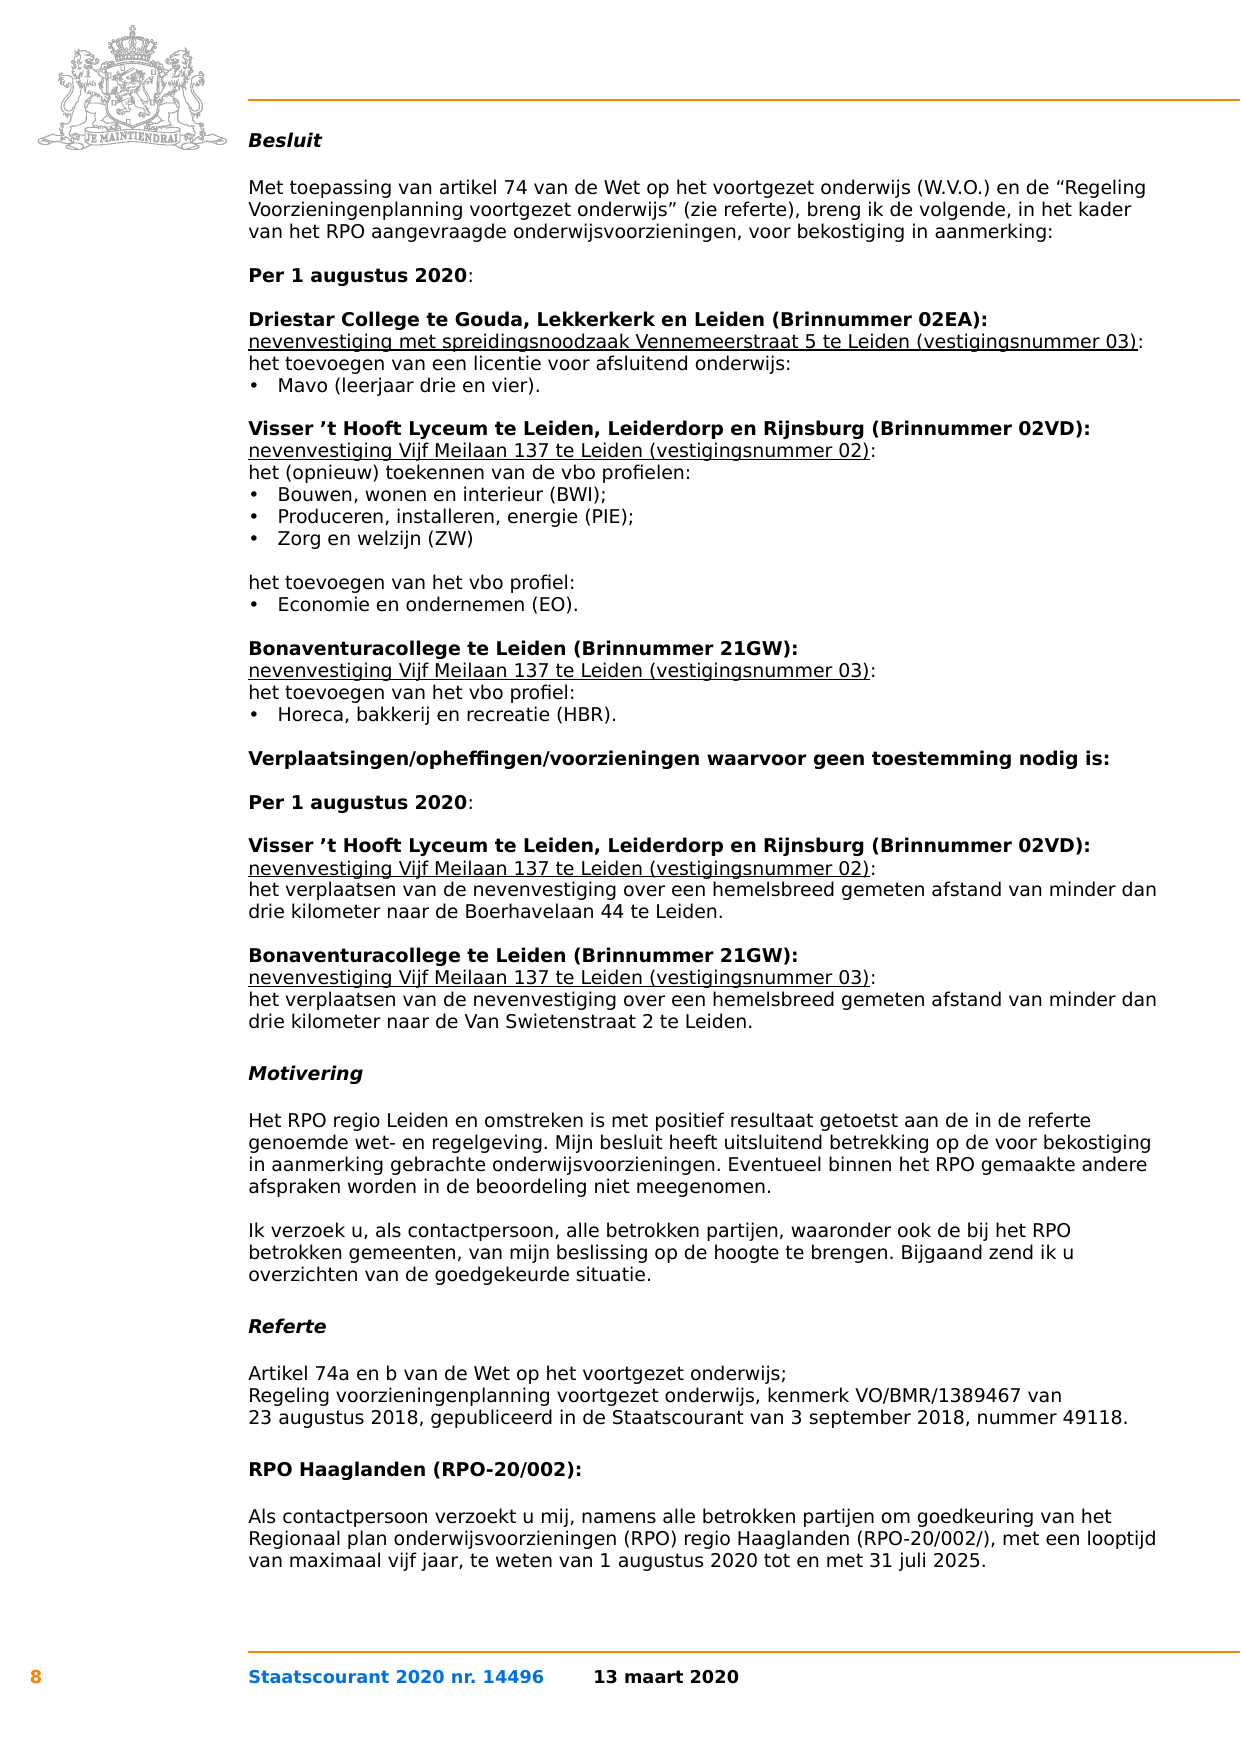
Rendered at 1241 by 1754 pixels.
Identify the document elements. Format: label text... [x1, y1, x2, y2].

text • Economie en ondernemen (EO). [248, 594, 1163, 616]
text • Produceren, installeren, energie (PIE); [248, 506, 1163, 528]
picture [38, 25, 227, 150]
text Bonaventuracollege te Leiden (Brinnummer 21GW): [248, 638, 1163, 660]
text nevenvestiging Vijf Meilaan 137 te Leiden (vestigingsnummer 02): [248, 440, 1163, 462]
text Met toepassing van artikel 74 van de Wet op het voortgezet onderwijs (W.V.O.) en de “Regeling Voorzieningenplanning voortgezet onderwijs” (zie referte), breng ik de volgende, in het kader van het RPO aangevraagde onderwijsvoorzieningen, voor bekostiging in aanmerking: [248, 177, 1163, 243]
subtitle Besluit [248, 130, 1163, 152]
text het toevoegen van het vbo profiel: [248, 682, 1163, 704]
subtitle Motivering [248, 1063, 1163, 1085]
subtitle Referte [248, 1316, 1163, 1338]
text het (opnieuw) toekennen van de vbo profielen: [248, 462, 1163, 484]
text Ik verzoek u, als contactpersoon, alle betrokken partijen, waaronder ook de bij het RPO betrokken gemeenten, van mijn beslissing op de hoogte te brengen. Bijgaand zend ik u overzichten van de goedgekeurde situatie. [248, 1220, 1163, 1286]
text Als contactpersoon verzoekt u mij, namens alle betrokken partijen om goedkeuring van het Regionaal plan onderwijsvoorzieningen (RPO) regio Haaglanden (RPO-20/002/), met een looptijd van maximaal vijf jaar, te weten van 1 augustus 2020 tot en met 31 juli 2025. [248, 1506, 1163, 1572]
text het verplaatsen van de nevenvestiging over een hemelsbreed gemeten afstand van minder dan drie kilometer naar de Boerhavelaan 44 te Leiden. [248, 879, 1163, 923]
text • Horeca, bakkerij en recreatie (HBR). [248, 704, 1163, 726]
text Driestar College te Gouda, Lekkerkerk en Leiden (Brinnummer 02EA): [248, 308, 1163, 331]
text nevenvestiging Vijf Meilaan 137 te Leiden (vestigingsnummer 02): [248, 857, 1163, 879]
text • Zorg en welzijn (ZW) [248, 528, 1163, 550]
text Visser ’t Hooft Lyceum te Leiden, Leiderdorp en Rijnsburg (Brinnummer 02VD): [248, 835, 1163, 857]
text Per 1 augustus 2020: [248, 792, 1163, 813]
text Visser ’t Hooft Lyceum te Leiden, Leiderdorp en Rijnsburg (Brinnummer 02VD): [248, 418, 1163, 440]
text nevenvestiging met spreidingsnoodzaak Vennemeerstraat 5 te Leiden (vestigingsnummer 03): [248, 331, 1163, 352]
text het toevoegen van het vbo profiel: [248, 572, 1163, 594]
text Regeling voorzieningenplanning voortgezet onderwijs, kenmerk VO/BMR/1389467 van 23 augustus 2018, gepubliceerd in de Staatscourant van 3 september 2018, nummer 49118. [248, 1385, 1163, 1429]
subtitle RPO Haaglanden (RPO-20/002): [248, 1459, 1163, 1481]
text Artikel 74a en b van de Wet op het voortgezet onderwijs; [248, 1363, 1163, 1385]
text nevenvestiging Vijf Meilaan 137 te Leiden (vestigingsnummer 03): [248, 660, 1163, 682]
text • Mavo (leerjaar drie en vier). [248, 374, 1163, 396]
text het verplaatsen van de nevenvestiging over een hemelsbreed gemeten afstand van minder dan drie kilometer naar de Van Swietenstraat 2 te Leiden. [248, 989, 1163, 1033]
text nevenvestiging Vijf Meilaan 137 te Leiden (vestigingsnummer 03): [248, 967, 1163, 989]
text Bonaventuracollege te Leiden (Brinnummer 21GW): [248, 945, 1163, 967]
text Het RPO regio Leiden en omstreken is met positief resultaat getoetst aan de in de referte genoemde wet- en regelgeving. Mijn besluit heeft uitsluitend betrekking op de voor bekostiging in aanmerking gebrachte onderwijsvoorzieningen. Eventueel binnen het RPO gemaakte andere afspraken worden in de beoordeling niet meegenomen. [248, 1110, 1163, 1198]
text het toevoegen van een licentie voor afsluitend onderwijs: [248, 352, 1163, 374]
text • Bouwen, wonen en interieur (BWI); [248, 484, 1163, 506]
text Per 1 augustus 2020: [248, 265, 1163, 287]
text Verplaatsingen/opheffingen/voorzieningen waarvoor geen toestemming nodig is: [248, 748, 1163, 770]
